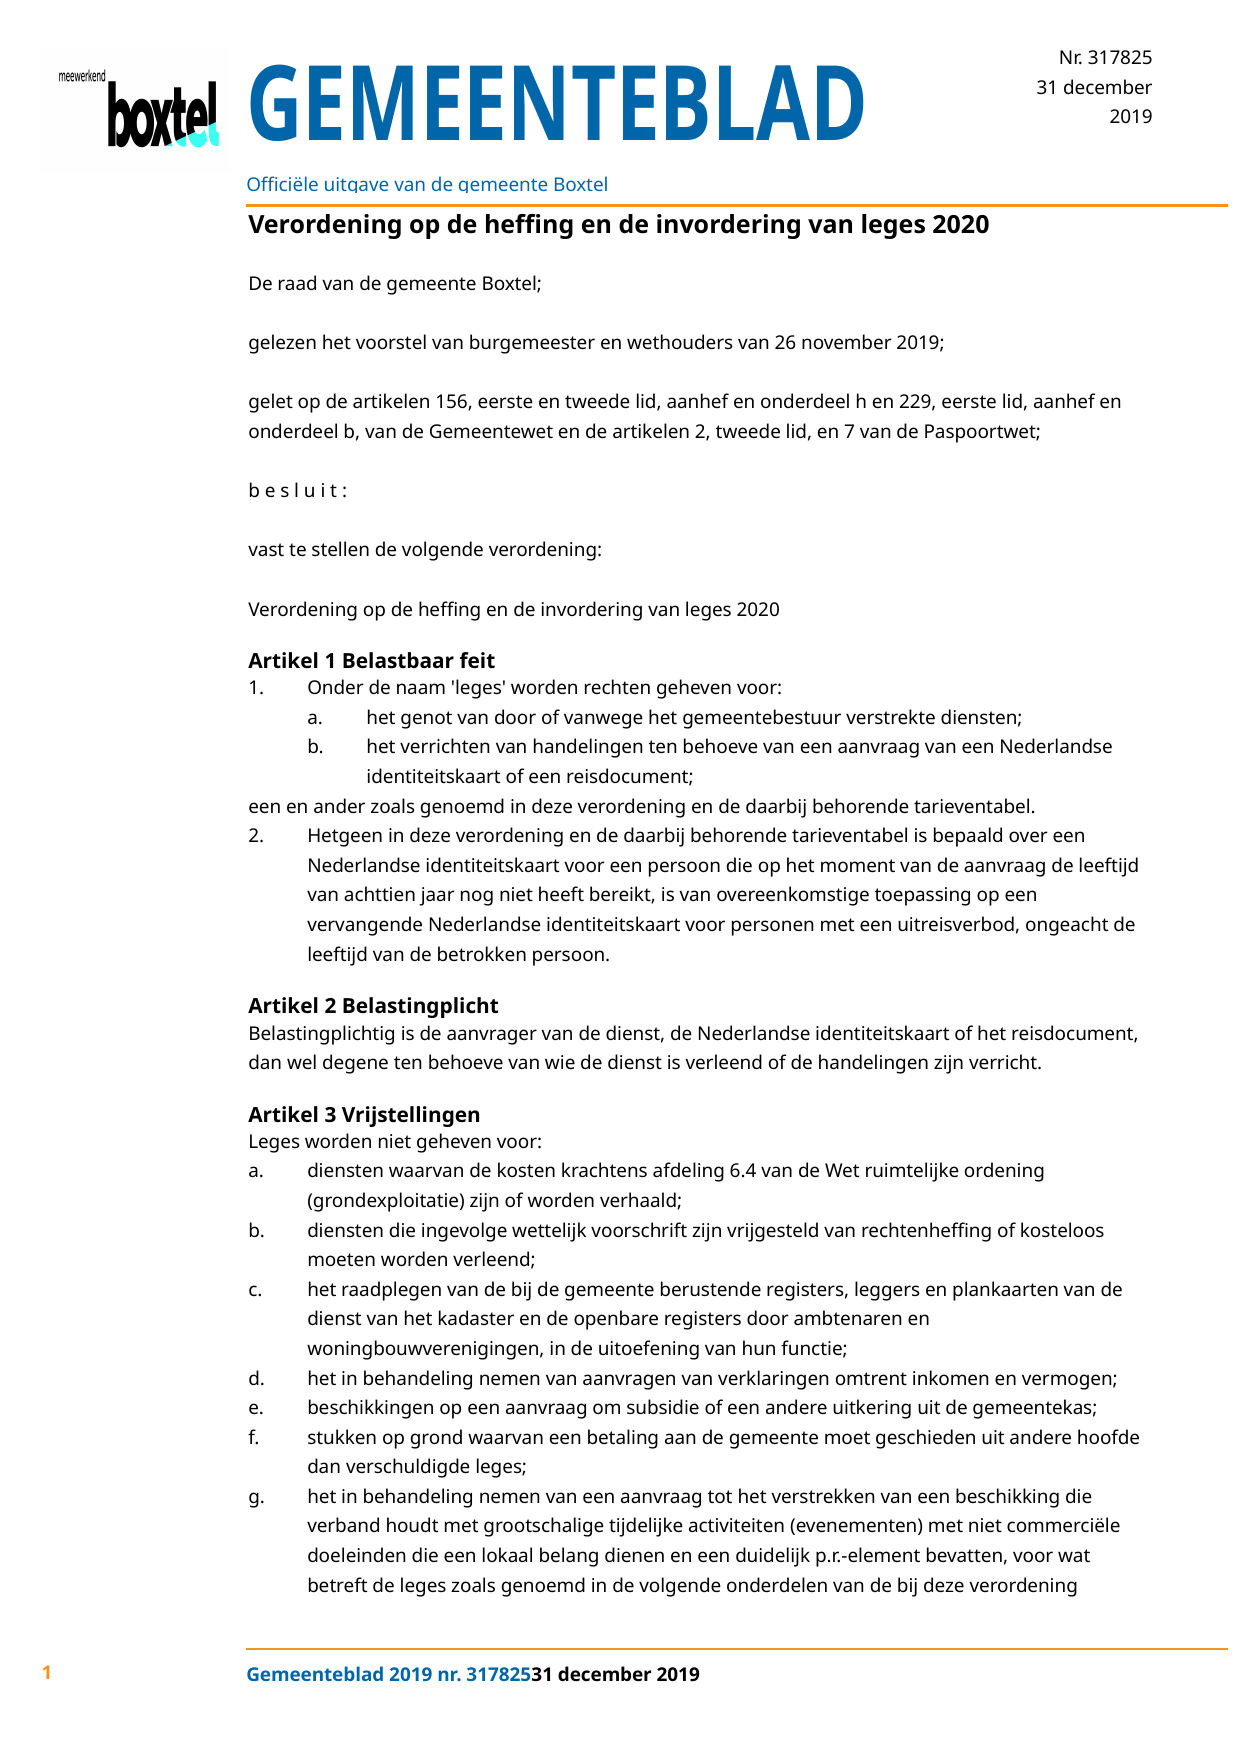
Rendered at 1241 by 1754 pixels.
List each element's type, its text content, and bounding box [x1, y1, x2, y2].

text De raad van de gemeente Boxtel; [248, 270, 1152, 296]
text Verordening op de heffing en de invordering van leges 2020 [248, 207, 1152, 241]
text b e s l u i t : [248, 477, 1152, 503]
list het in behandeling nemen van aanvragen van verklaringen omtrent inkomen en vermogen; [248, 1365, 1152, 1391]
text Artikel 3 Vrijstellingen [248, 1100, 1152, 1128]
text vast te stellen de volgende verordening: [248, 537, 1152, 562]
text een en ander zoals genoemd in deze verordening en de daarbij behorende tarieventabel. [248, 793, 1152, 819]
list diensten die ingevolge wettelijk voorschrift zijn vrijgesteld van rechtenheffing of kosteloos moeten worden verleend; [248, 1217, 1152, 1272]
list het in behandeling nemen van een aanvraag tot het verstrekken van een beschikking die verband houdt met grootschalige tijdelijke activiteiten (evenementen) met niet commerciële doeleinden die een lokaal belang dienen en een duidelijk p.r.-element bevatten, voor wat betreft de leges zoals genoemd in de volgende onderdelen van de bij deze verordening [248, 1483, 1152, 1598]
text Artikel 2 Belastingplicht [248, 991, 1152, 1020]
picture [41, 47, 231, 172]
list stukken op grond waarvan een betaling aan de gemeente moet geschieden uit andere hoofde dan verschuldigde leges; [248, 1424, 1152, 1479]
list het verrichten van handelingen ten behoeve van een aanvraag van een Nederlandse identiteitskaart of een reisdocument; [307, 734, 1152, 789]
list Onder de naam 'leges' worden rechten geheven voor: [248, 674, 1152, 700]
list het genot van door of vanwege het gemeentebestuur verstrekte diensten; [307, 704, 1152, 730]
text Artikel 1 Belastbaar feit [248, 646, 1152, 674]
text gelezen het voorstel van burgemeester en wethouders van 26 november 2019; [248, 329, 1152, 355]
text Verordening op de heffing en de invordering van leges 2020 [248, 596, 1152, 621]
text Leges worden niet geheven voor: [248, 1128, 1152, 1154]
list het raadplegen van de bij de gemeente berustende registers, leggers en plankaarten van de dienst van het kadaster en de openbare registers door ambtenaren en woningbouwverenigingen, in de uitoefening van hun functie; [248, 1276, 1152, 1361]
list beschikkingen op een aanvraag om subsidie of een andere uitkering uit de gemeentekas; [248, 1394, 1152, 1420]
text gelet op de artikelen 156, eerste en tweede lid, aanhef en onderdeel h en 229, eerste lid, aanhef en onderdeel b, van de Gemeentewet en de artikelen 2, tweede lid, en 7 van de Paspoortwet; [248, 389, 1152, 444]
list Hetgeen in deze verordening en de daarbij behorende tarieventabel is bepaald over een Nederlandse identiteitskaart voor een persoon die op het moment van de aanvraag de leeftijd van achttien jaar nog niet heeft bereikt, is van overeenkomstige toepassing op een vervangende Nederlandse identiteitskaart voor personen met een uitreisverbod, ongeacht de leeftijd van de betrokken persoon. [248, 822, 1152, 967]
text Belastingplichtig is de aanvrager van de dienst, de Nederlandse identiteitskaart of het reisdocument, dan wel degene ten behoeve van wie de dienst is verleend of de handelingen zijn verricht. [248, 1020, 1152, 1075]
list diensten waarvan de kosten krachtens afdeling 6.4 van de Wet ruimtelijke ordening (grondexploitatie) zijn of worden verhaald; [248, 1158, 1152, 1213]
